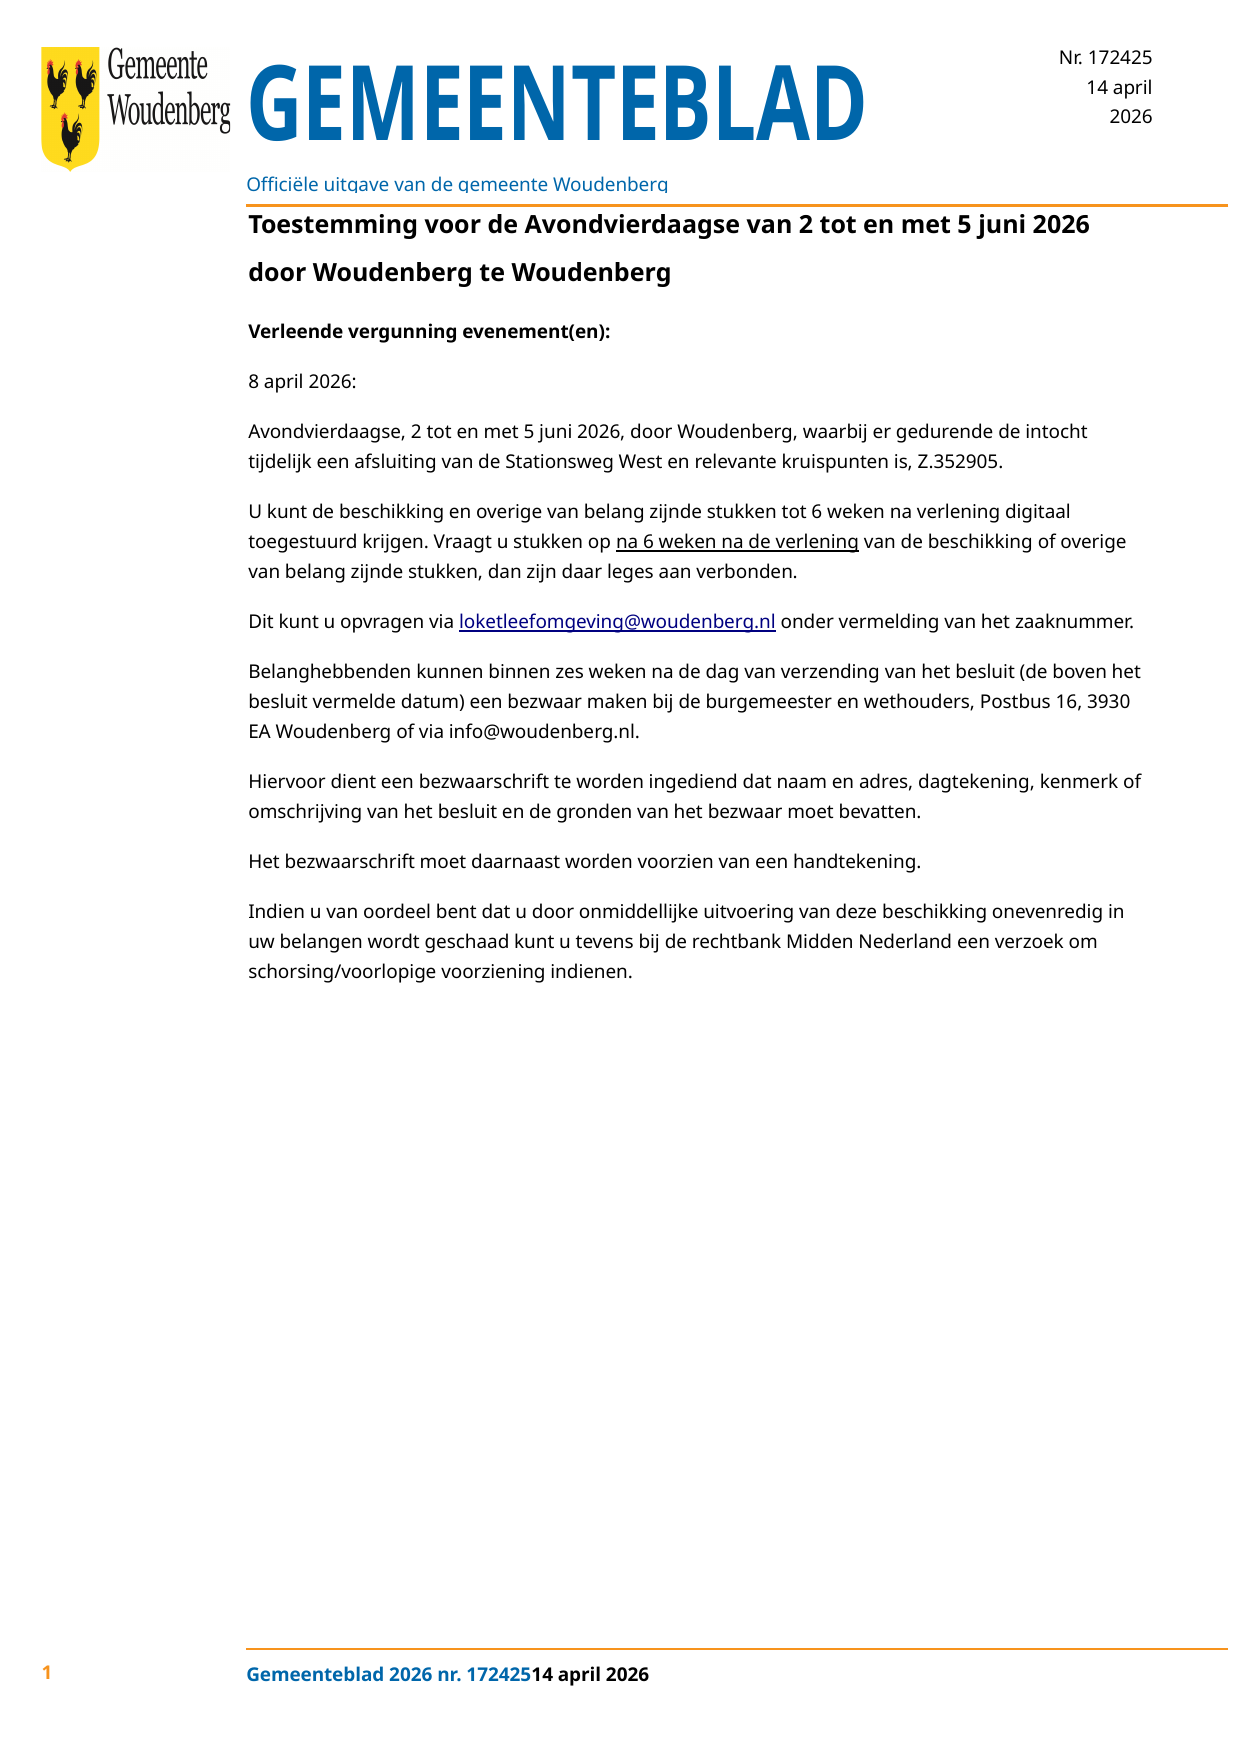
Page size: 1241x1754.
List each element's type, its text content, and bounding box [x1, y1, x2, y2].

text 8 april 2026: [248, 368, 1152, 394]
text Toestemming voor de Avondvierdaagse van 2 tot en met 5 juni 2026 door Woudenberg te Woudenberg [248, 207, 1152, 288]
text Het bezwaarschrift moet daarnaast worden voorzien van een handtekening. [248, 848, 1152, 874]
picture [41, 47, 231, 172]
text Indien u van oordeel bent dat u door onmiddellijke uitvoering van deze beschikking onevenredig in uw belangen wordt geschaad kunt u tevens bij de rechtbank Midden Nederland een verzoek om schorsing/voorlopige voorziening indienen. [248, 899, 1152, 984]
text Verleende vergunning evenement(en): [248, 318, 1152, 344]
text Avondvierdaagse, 2 tot en met 5 juni 2026, door Woudenberg, waarbij er gedurende de intocht tijdelijk een afsluiting van de Stationsweg West en relevante kruispunten is, Z.352905. [248, 419, 1152, 474]
text Hiervoor dient een bezwaarschrift te worden ingediend dat naam en adres, dagtekening, kenmerk of omschrijving van het besluit en de gronden van het bezwaar moet bevatten. [248, 768, 1152, 824]
text U kunt de beschikking en overige van belang zijnde stukken tot 6 weken na verlening digitaal toegestuurd krijgen. Vraagt u stukken op na 6 weken na de verlening van de beschikking of overige van belang zijnde stukken, dan zijn daar leges aan verbonden. [248, 499, 1152, 584]
text Dit kunt u opvragen via loketleefomgeving@woudenberg.nl onder vermelding van het zaaknummer. [248, 608, 1152, 634]
text Belanghebbenden kunnen binnen zes weken na de dag van verzending van het besluit (de boven het besluit vermelde datum) een bezwaar maken bij de burgemeester en wethouders, Postbus 16, 3930 EA Woudenberg of via info@woudenberg.nl. [248, 659, 1152, 744]
